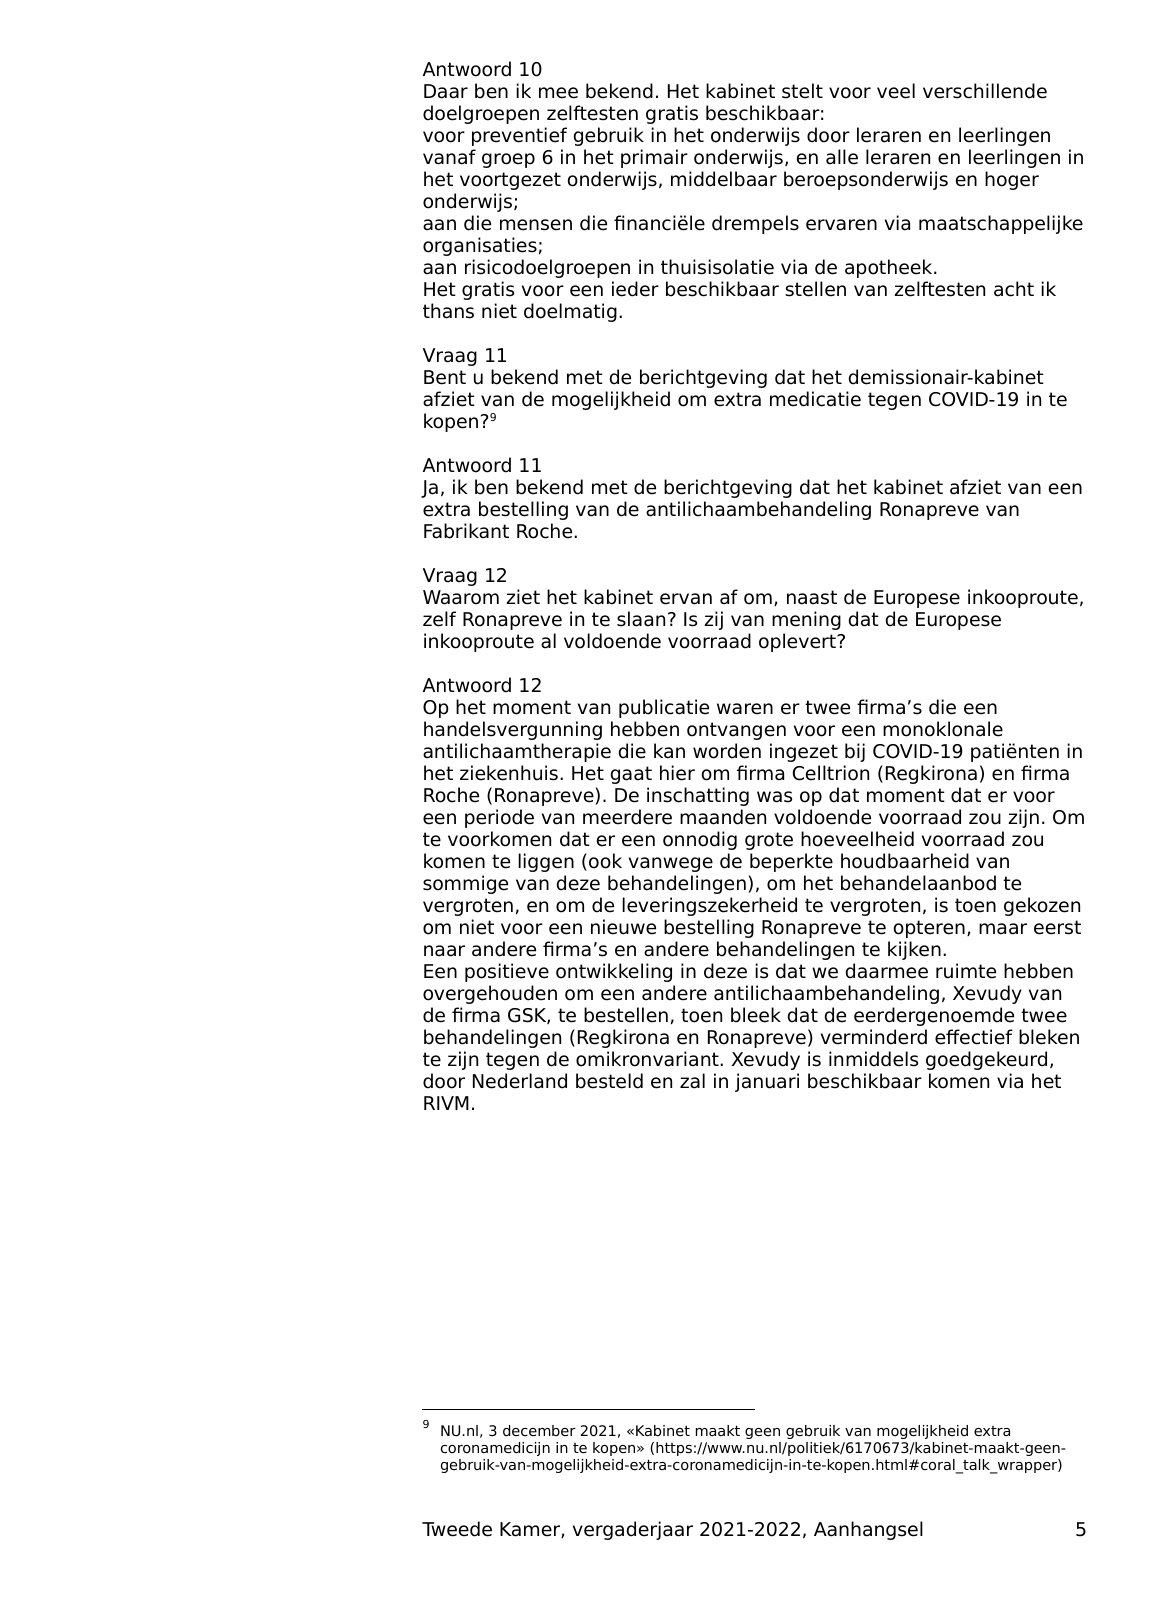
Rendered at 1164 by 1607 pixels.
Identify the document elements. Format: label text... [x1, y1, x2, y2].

text Ja, ik ben bekend met de berichtgeving dat het kabinet afziet van een extra bestelling van de antilichaambehandeling Ronapreve van Fabrikant Roche. [422, 477, 1087, 543]
text Een positieve ontwikkeling in deze is dat we daarmee ruimte hebben overgehouden om een andere antilichaambehandeling, Xevudy van de firma GSK, te bestellen, toen bleek dat de eerdergenoemde twee behandelingen (Regkirona en Ronapreve) verminderd effectief bleken te zijn tegen de omikronvariant. Xevudy is inmiddels goedgekeurd, door Nederland besteld en zal in januari beschikbaar komen via het RIVM. [422, 961, 1087, 1115]
text Antwoord 12 [422, 675, 1087, 697]
text Het gratis voor een ieder beschikbaar stellen van zelftesten acht ik thans niet doelmatig. [422, 279, 1087, 323]
text Antwoord 11 [422, 455, 1087, 477]
text voor preventief gebruik in het onderwijs door leraren en leerlingen vanaf groep 6 in het primair onderwijs, en alle leraren en leerlingen in het voortgezet onderwijs, middelbaar beroepsonderwijs en hoger onderwijs; [422, 125, 1087, 213]
text Bent u bekend met de berichtgeving dat het demissionair-kabinet afziet van de mogelijkheid om extra medicatie tegen COVID-19 in te kopen? [422, 367, 1087, 433]
text NU.nl, 3 december 2021, «Kabinet maakt geen gebruik van mogelijkheid extra coronamedicijn in te kopen» (https://www.nu.nl/politiek/6170673/kabinet-maakt-geen-gebruik-van-mogelijkheid-extra-coronamedicijn-in-te-kopen.html#coral_talk_wrapper) [422, 1418, 1087, 1474]
text Daar ben ik mee bekend. Het kabinet stelt voor veel verschillende doelgroepen zelftesten gratis beschikbaar: [422, 81, 1087, 125]
text Antwoord 10 [422, 59, 1087, 81]
text aan die mensen die financiële drempels ervaren via maatschappelijke organisaties; [422, 213, 1087, 257]
text Vraag 12 [422, 565, 1087, 587]
text Op het moment van publicatie waren er twee firma’s die een handelsvergunning hebben ontvangen voor een monoklonale antilichaamtherapie die kan worden ingezet bij COVID-19 patiënten in het ziekenhuis. Het gaat hier om firma Celltrion (Regkirona) en firma Roche (Ronapreve). De inschatting was op dat moment dat er voor een periode van meerdere maanden voldoende voorraad zou zijn. Om te voorkomen dat er een onnodig grote hoeveelheid voorraad zou komen te liggen (ook vanwege de beperkte houdbaarheid van sommige van deze behandelingen), om het behandelaanbod te vergroten, en om de leveringszekerheid te vergroten, is toen gekozen om niet voor een nieuwe bestelling Ronapreve te opteren, maar eerst naar andere firma’s en andere behandelingen te kijken. [422, 697, 1087, 961]
text Waarom ziet het kabinet ervan af om, naast de Europese inkooproute, zelf Ronapreve in te slaan? Is zij van mening dat de Europese inkooproute al voldoende voorraad oplevert? [422, 587, 1087, 653]
text aan risicodoelgroepen in thuisisolatie via de apotheek. [422, 257, 1087, 279]
text Vraag 11 [422, 345, 1087, 367]
